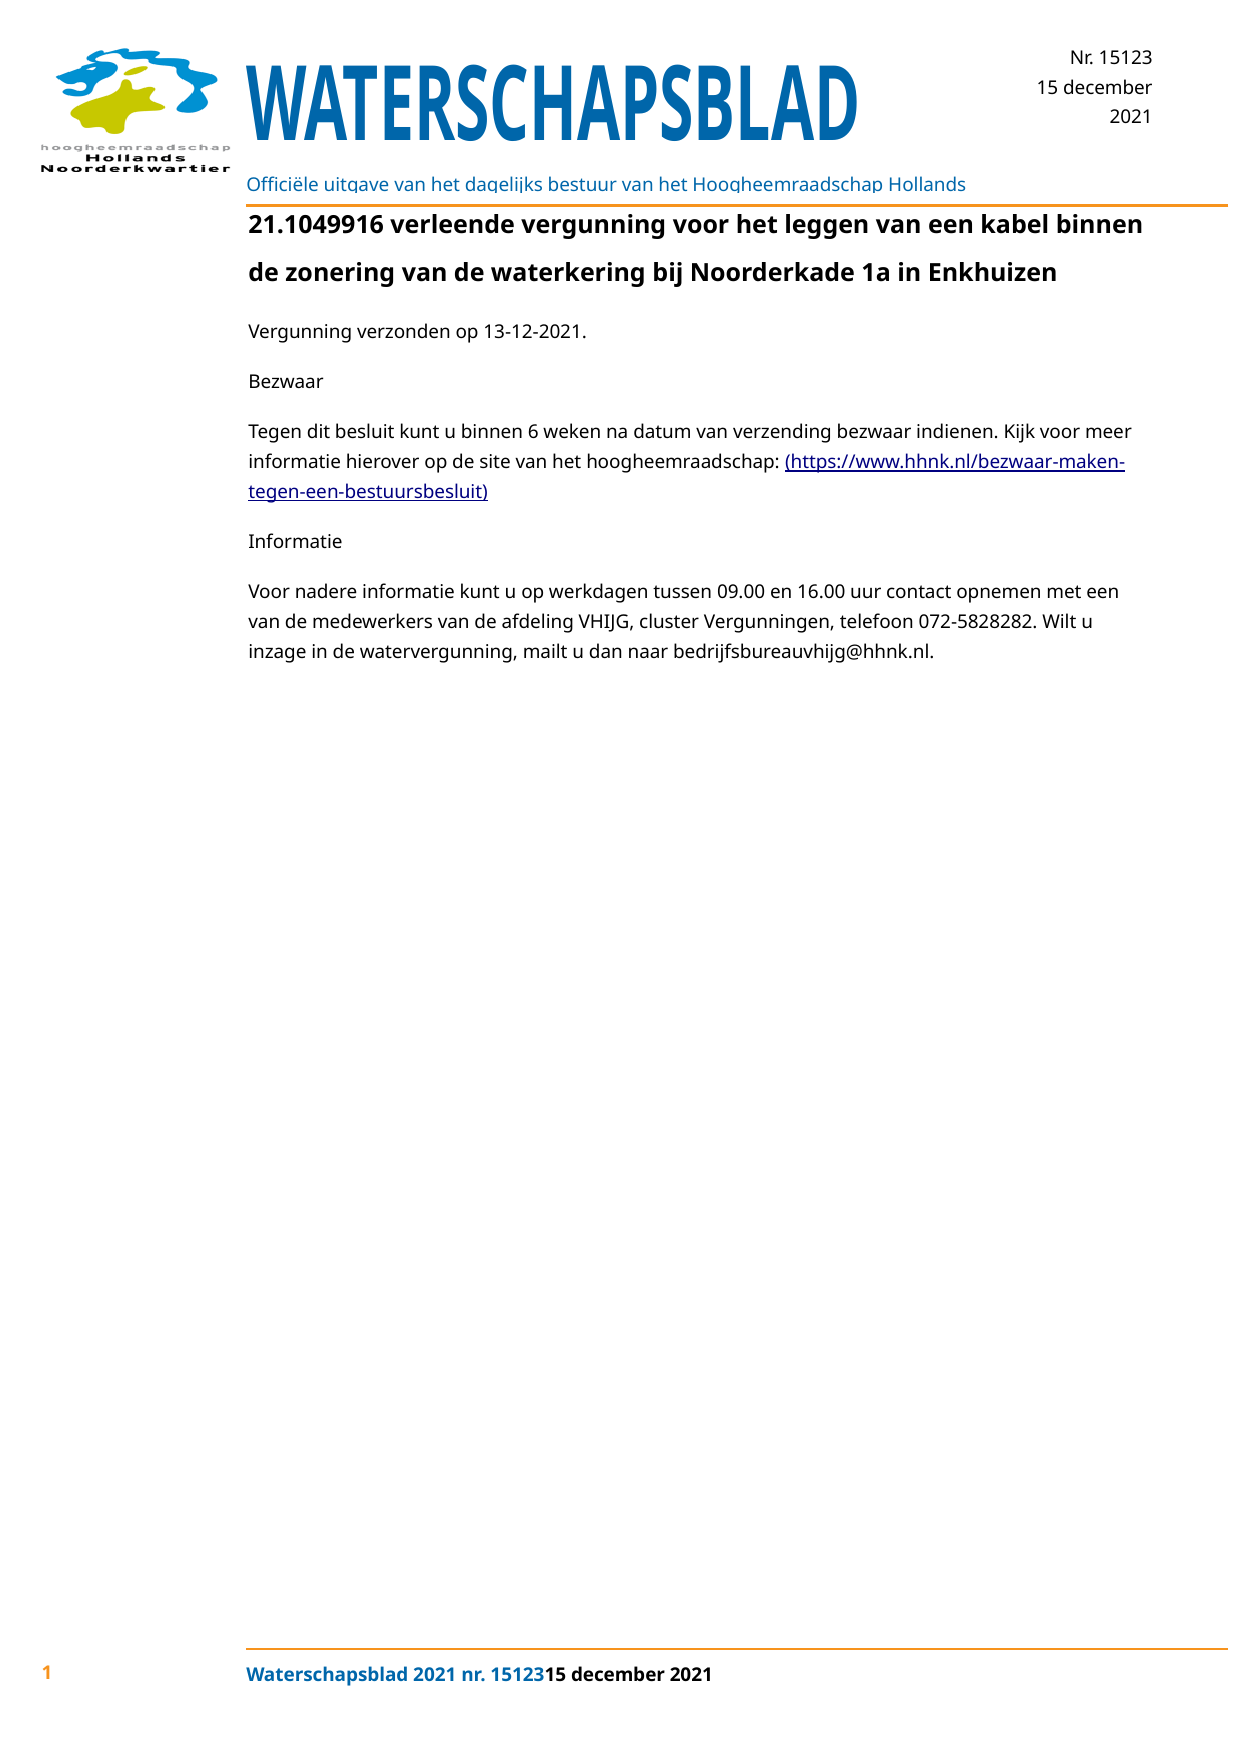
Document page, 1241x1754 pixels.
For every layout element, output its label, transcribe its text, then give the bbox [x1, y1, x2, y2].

picture [41, 47, 231, 172]
text Vergunning verzonden op 13-12-2021. [248, 318, 1152, 344]
text Informatie [248, 528, 1152, 554]
text Bezwaar [248, 368, 1152, 394]
text Voor nadere informatie kunt u op werkdagen tussen 09.00 en 16.00 uur contact opnemen met een van de medewerkers van de afdeling VHIJG, cluster Vergunningen, telefoon 072-5828282. Wilt u inzage in de watervergunning, mailt u dan naar bedrijfsbureauvhijg@hhnk.nl. [248, 579, 1152, 664]
text Tegen dit besluit kunt u binnen 6 weken na datum van verzending bezwaar indienen. Kijk voor meer informatie hierover op de site van het hoogheemraadschap: (https://www.hhnk.nl/bezwaar-maken-tegen-een-bestuursbesluit) [248, 419, 1152, 504]
text 21.1049916 verleende vergunning voor het leggen van een kabel binnen de zonering van de waterkering bij Noorderkade 1a in Enkhuizen [248, 207, 1152, 288]
